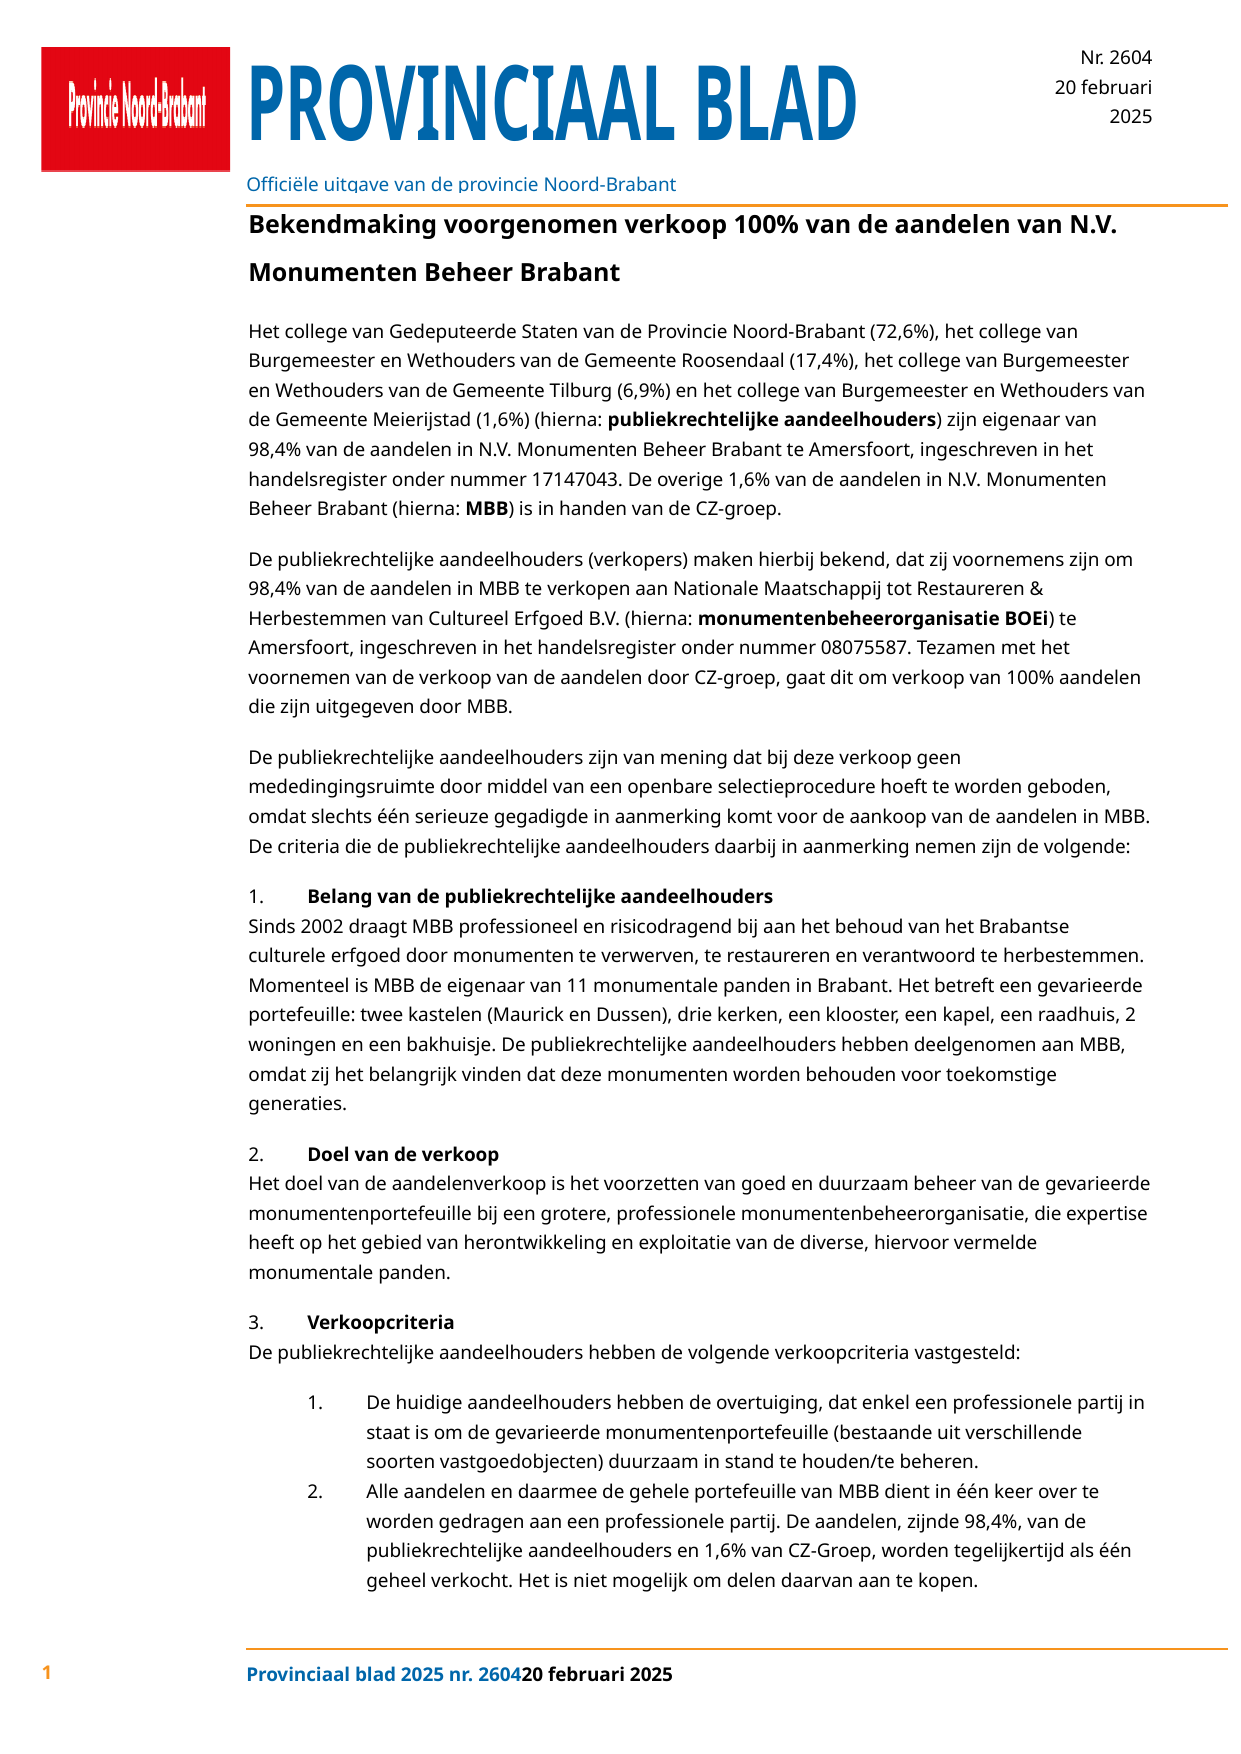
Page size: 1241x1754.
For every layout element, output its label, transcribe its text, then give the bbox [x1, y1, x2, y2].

text De publiekrechtelijke aandeelhouders (verkopers) maken hierbij bekend, dat zij voornemens zijn om 98,4% van de aandelen in MBB te verkopen aan Nationale Maatschappij tot Restaureren & Herbestemmen van Cultureel Erfgoed B.V. (hierna: monumentenbeheerorganisatie BOEi) te Amersfoort, ingeschreven in het handelsregister onder nummer 08075587. Tezamen met het voornemen van de verkoop van de aandelen door CZ-groep, gaat dit om verkoop van 100% aandelen die zijn uitgegeven door MBB. [248, 546, 1152, 719]
list De huidige aandeelhouders hebben de overtuiging, dat enkel een professionele partij in staat is om de gevarieerde monumentenportefeuille (bestaande uit verschillende soorten vastgoedobjecten) duurzaam in stand te houden/te beheren. [307, 1389, 1152, 1474]
text Het doel van de aandelenverkoop is het voorzetten van goed en duurzaam beheer van de gevarieerde monumentenportefeuille bij een grotere, professionele monumentenbeheerorganisatie, die expertise heeft op het gebied van herontwikkeling en exploitatie van de diverse, hiervoor vermelde monumentale panden. [248, 1170, 1152, 1285]
text De publiekrechtelijke aandeelhouders hebben de volgende verkoopcriteria vastgesteld: [248, 1339, 1152, 1365]
picture [41, 47, 231, 172]
list Alle aandelen en daarmee de gehele portefeuille van MBB dient in één keer over te worden gedragen aan een professionele partij. De aandelen, zijnde 98,4%, van de publiekrechtelijke aandeelhouders en 1,6% van CZ-Groep, worden tegelijkertijd als één geheel verkocht. Het is niet mogelijk om delen daarvan aan te kopen. [307, 1478, 1152, 1593]
list Verkoopcriteria [248, 1309, 1152, 1335]
text Bekendmaking voorgenomen verkoop 100% van de aandelen van N.V. Monumenten Beheer Brabant [248, 207, 1152, 288]
text Sinds 2002 draagt MBB professioneel en risicodragend bij aan het behoud van het Brabantse culturele erfgoed door monumenten te verwerven, te restaureren en verantwoord te herbestemmen. Momenteel is MBB de eigenaar van 11 monumentale panden in Brabant. Het betreft een gevarieerde portefeuille: twee kastelen (Maurick en Dussen), drie kerken, een klooster, een kapel, een raadhuis, 2 woningen en een bakhuisje. De publiekrechtelijke aandeelhouders hebben deelgenomen aan MBB, omdat zij het belangrijk vinden dat deze monumenten worden behouden voor toekomstige generaties. [248, 913, 1152, 1116]
list Doel van de verkoop [248, 1141, 1152, 1167]
text Het college van Gedeputeerde Staten van de Provincie Noord-Brabant (72,6%), het college van Burgemeester en Wethouders van de Gemeente Roosendaal (17,4%), het college van Burgemeester en Wethouders van de Gemeente Tilburg (6,9%) en het college van Burgemeester en Wethouders van de Gemeente Meierijstad (1,6%) (hierna: publiekrechtelijke aandeelhouders) zijn eigenaar van 98,4% van de aandelen in N.V. Monumenten Beheer Brabant te Amersfoort, ingeschreven in het handelsregister onder nummer 17147043. De overige 1,6% van de aandelen in N.V. Monumenten Beheer Brabant (hierna: MBB) is in handen van de CZ-groep. [248, 318, 1152, 521]
list Belang van de publiekrechtelijke aandeelhouders [248, 883, 1152, 909]
text De publiekrechtelijke aandeelhouders zijn van mening dat bij deze verkoop geen mededingingsruimte door middel van een openbare selectieprocedure hoeft te worden geboden, omdat slechts één serieuze gegadigde in aanmerking komt voor de aankoop van de aandelen in MBB. De criteria die de publiekrechtelijke aandeelhouders daarbij in aanmerking nemen zijn de volgende: [248, 744, 1152, 859]
